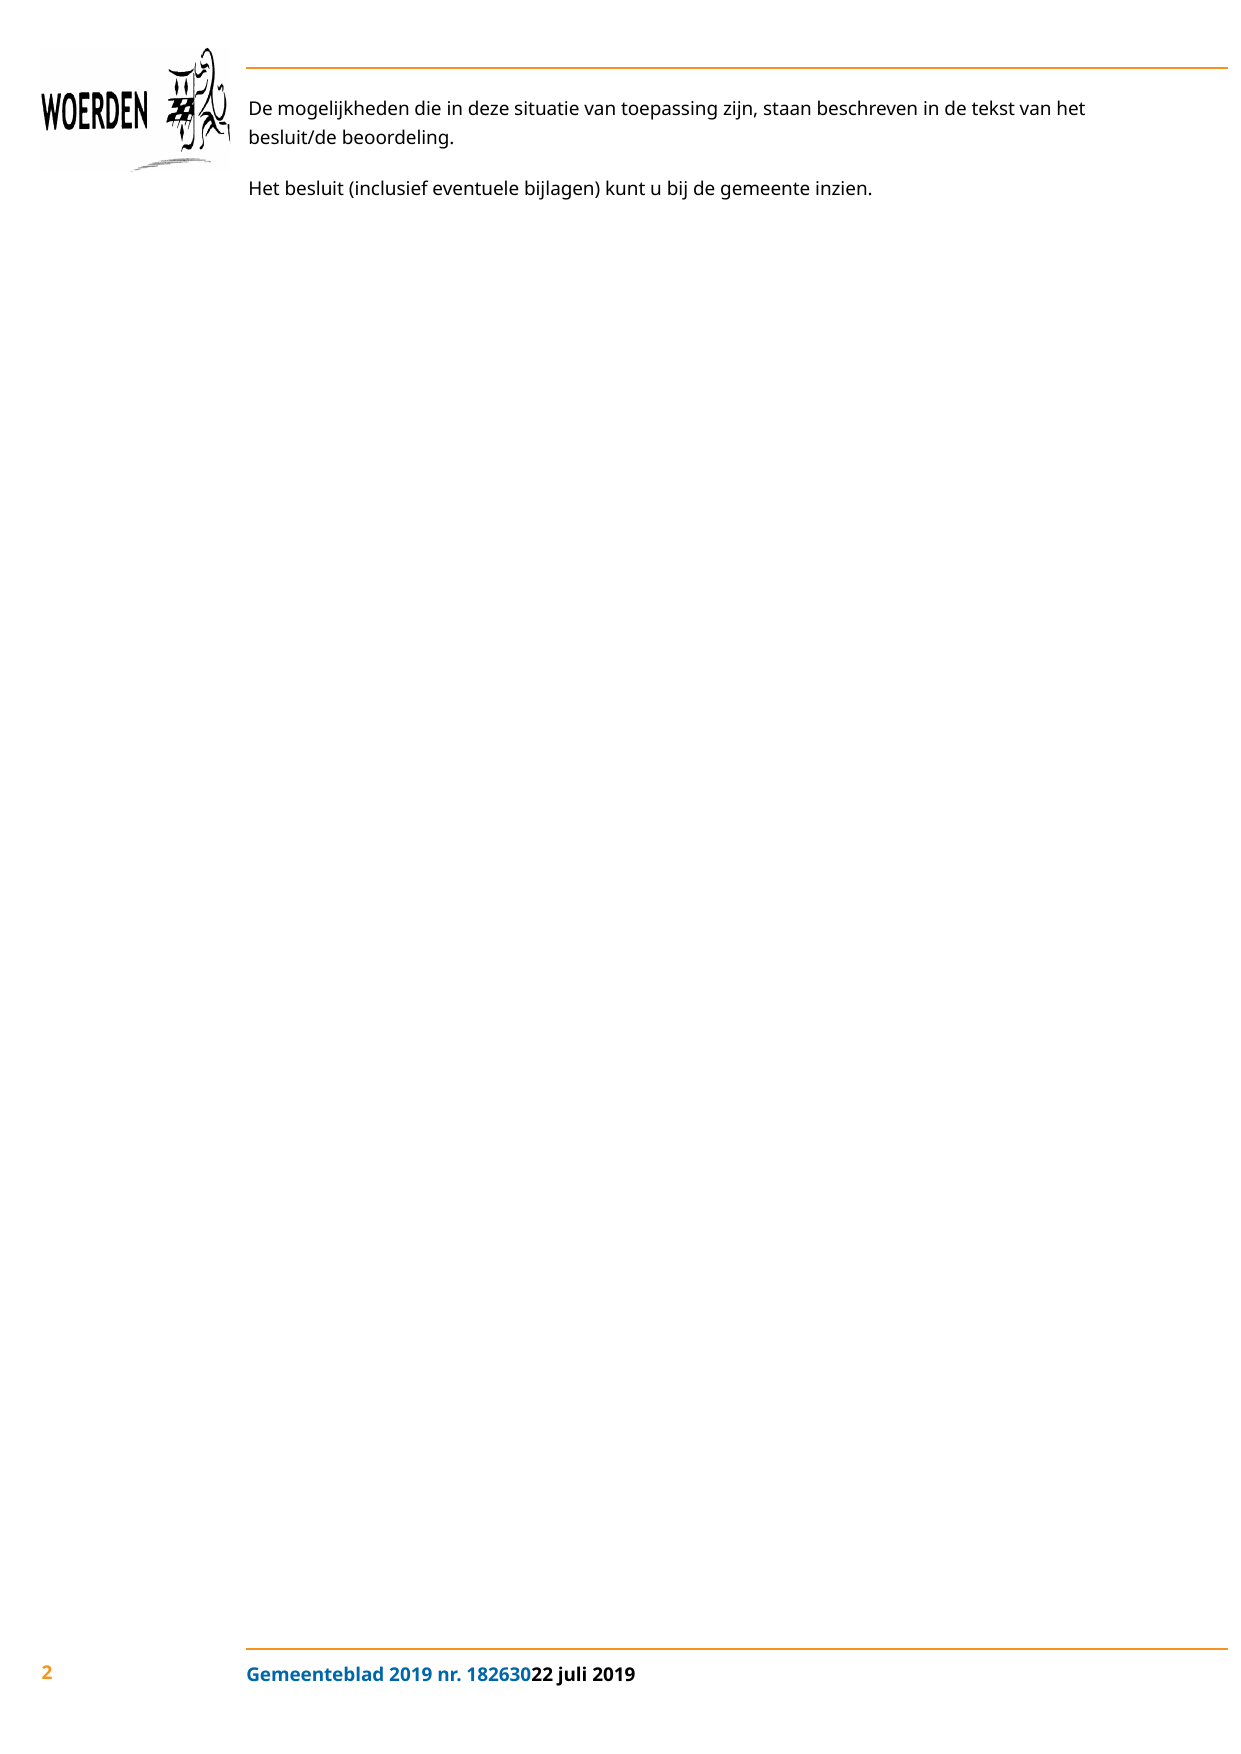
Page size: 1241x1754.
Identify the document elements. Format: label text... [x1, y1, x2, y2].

text De mogelijkheden die in deze situatie van toepassing zijn, staan beschreven in de tekst van het besluit/de beoordeling. [248, 95, 1152, 150]
text Het besluit (inclusief eventuele bijlagen) kunt u bij de gemeente inzien. [248, 175, 1152, 201]
picture [41, 47, 231, 172]
